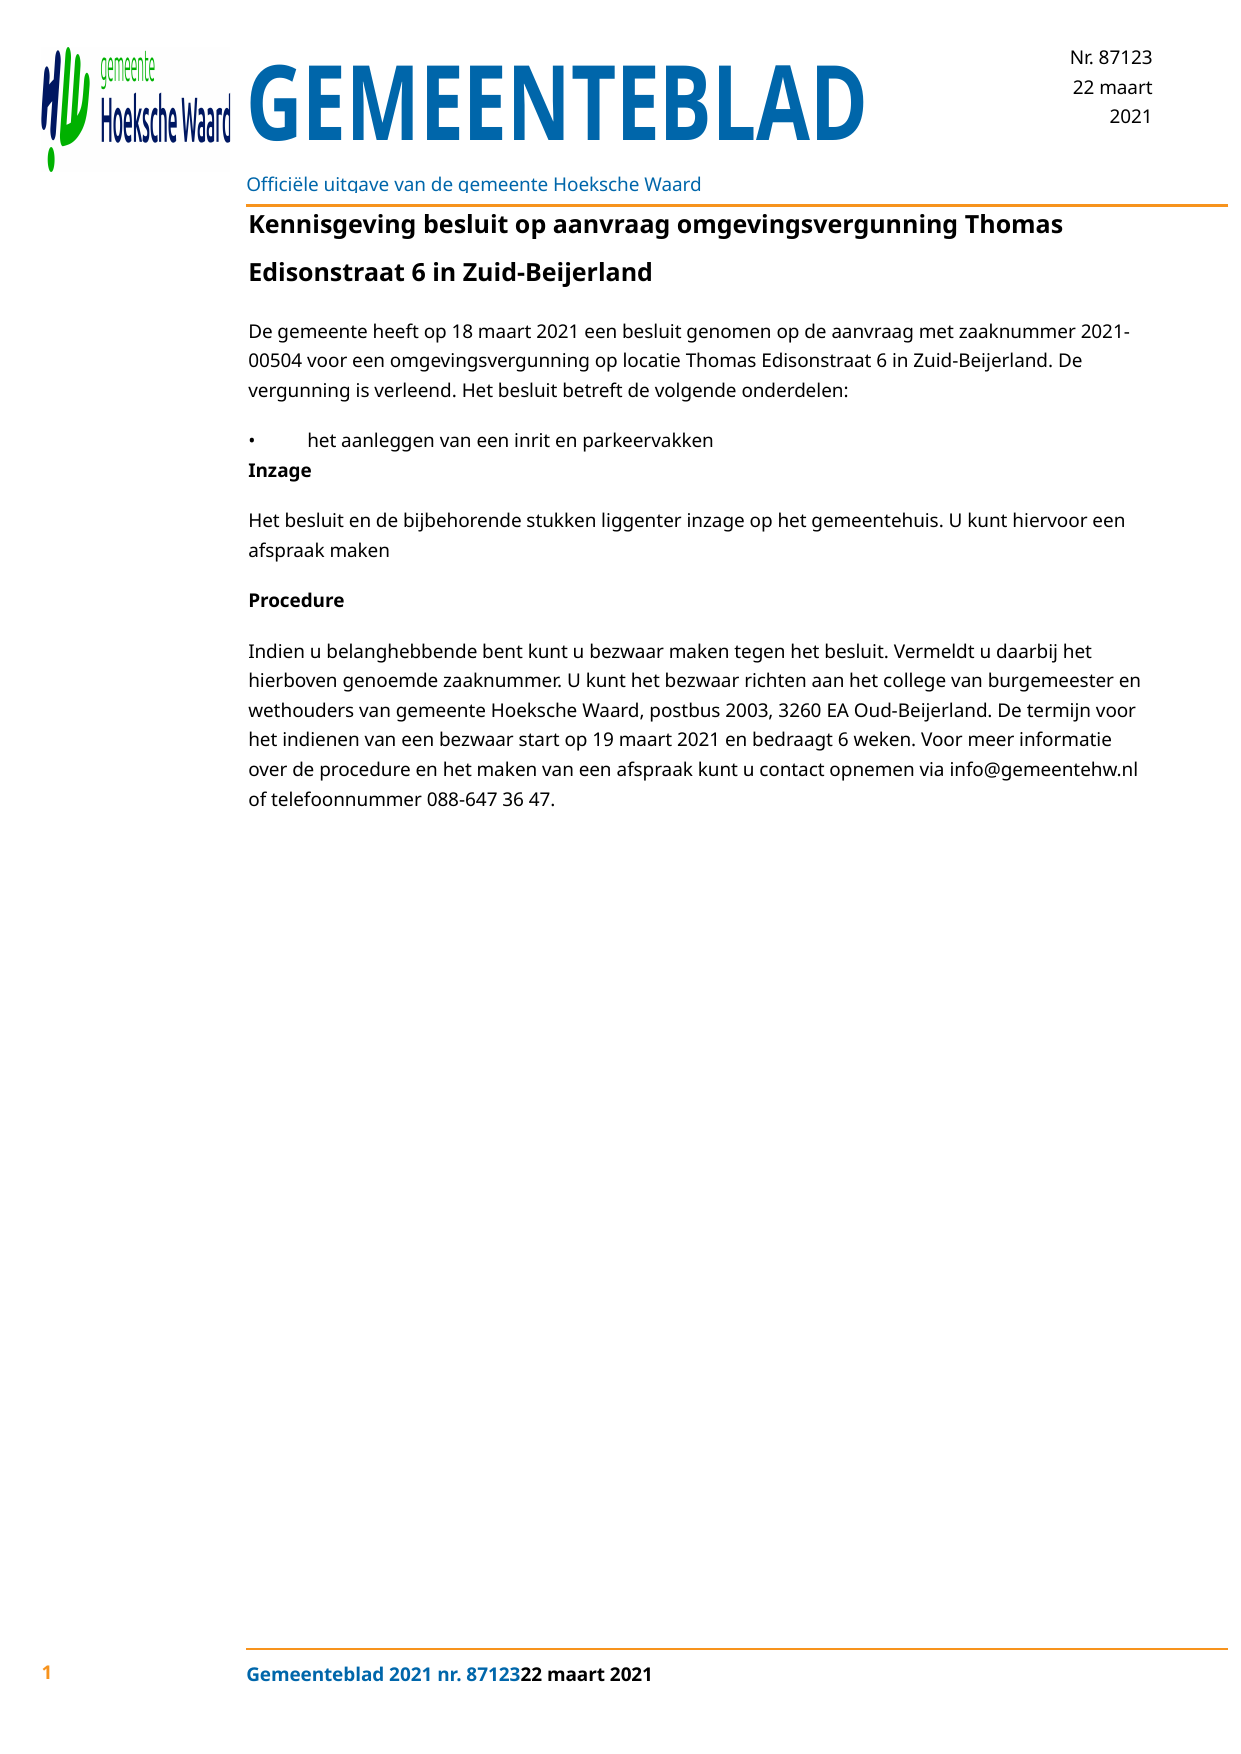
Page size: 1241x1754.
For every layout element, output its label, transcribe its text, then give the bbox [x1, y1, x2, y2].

picture [41, 47, 231, 172]
list het aanleggen van een inrit en parkeervakken [248, 427, 1152, 453]
text Kennisgeving besluit op aanvraag omgevingsvergunning Thomas Edisonstraat 6 in Zuid-Beijerland [248, 207, 1152, 288]
text Procedure [248, 587, 1152, 613]
text Indien u belanghebbende bent kunt u bezwaar maken tegen het besluit. Vermeldt u daarbij het hierboven genoemde zaaknummer. U kunt het bezwaar richten aan het college van burgemeester en wethouders van gemeente Hoeksche Waard, postbus 2003, 3260 EA Oud-Beijerland. De termijn voor het indienen van een bezwaar start op 19 maart 2021 en bedraagt 6 weken. Voor meer informatie over de procedure en het maken van een afspraak kunt u contact opnemen via info@gemeentehw.nl of telefoonnummer 088-647 36 47. [248, 638, 1152, 812]
text Inzage [248, 457, 1152, 483]
text Het besluit en de bijbehorende stukken liggenter inzage op het gemeentehuis. U kunt hiervoor een afspraak maken [248, 507, 1152, 563]
text De gemeente heeft op 18 maart 2021 een besluit genomen op de aanvraag met zaaknummer 2021-00504 voor een omgevingsvergunning op locatie Thomas Edisonstraat 6 in Zuid-Beijerland. De vergunning is verleend. Het besluit betreft de volgende onderdelen: [248, 318, 1152, 403]
